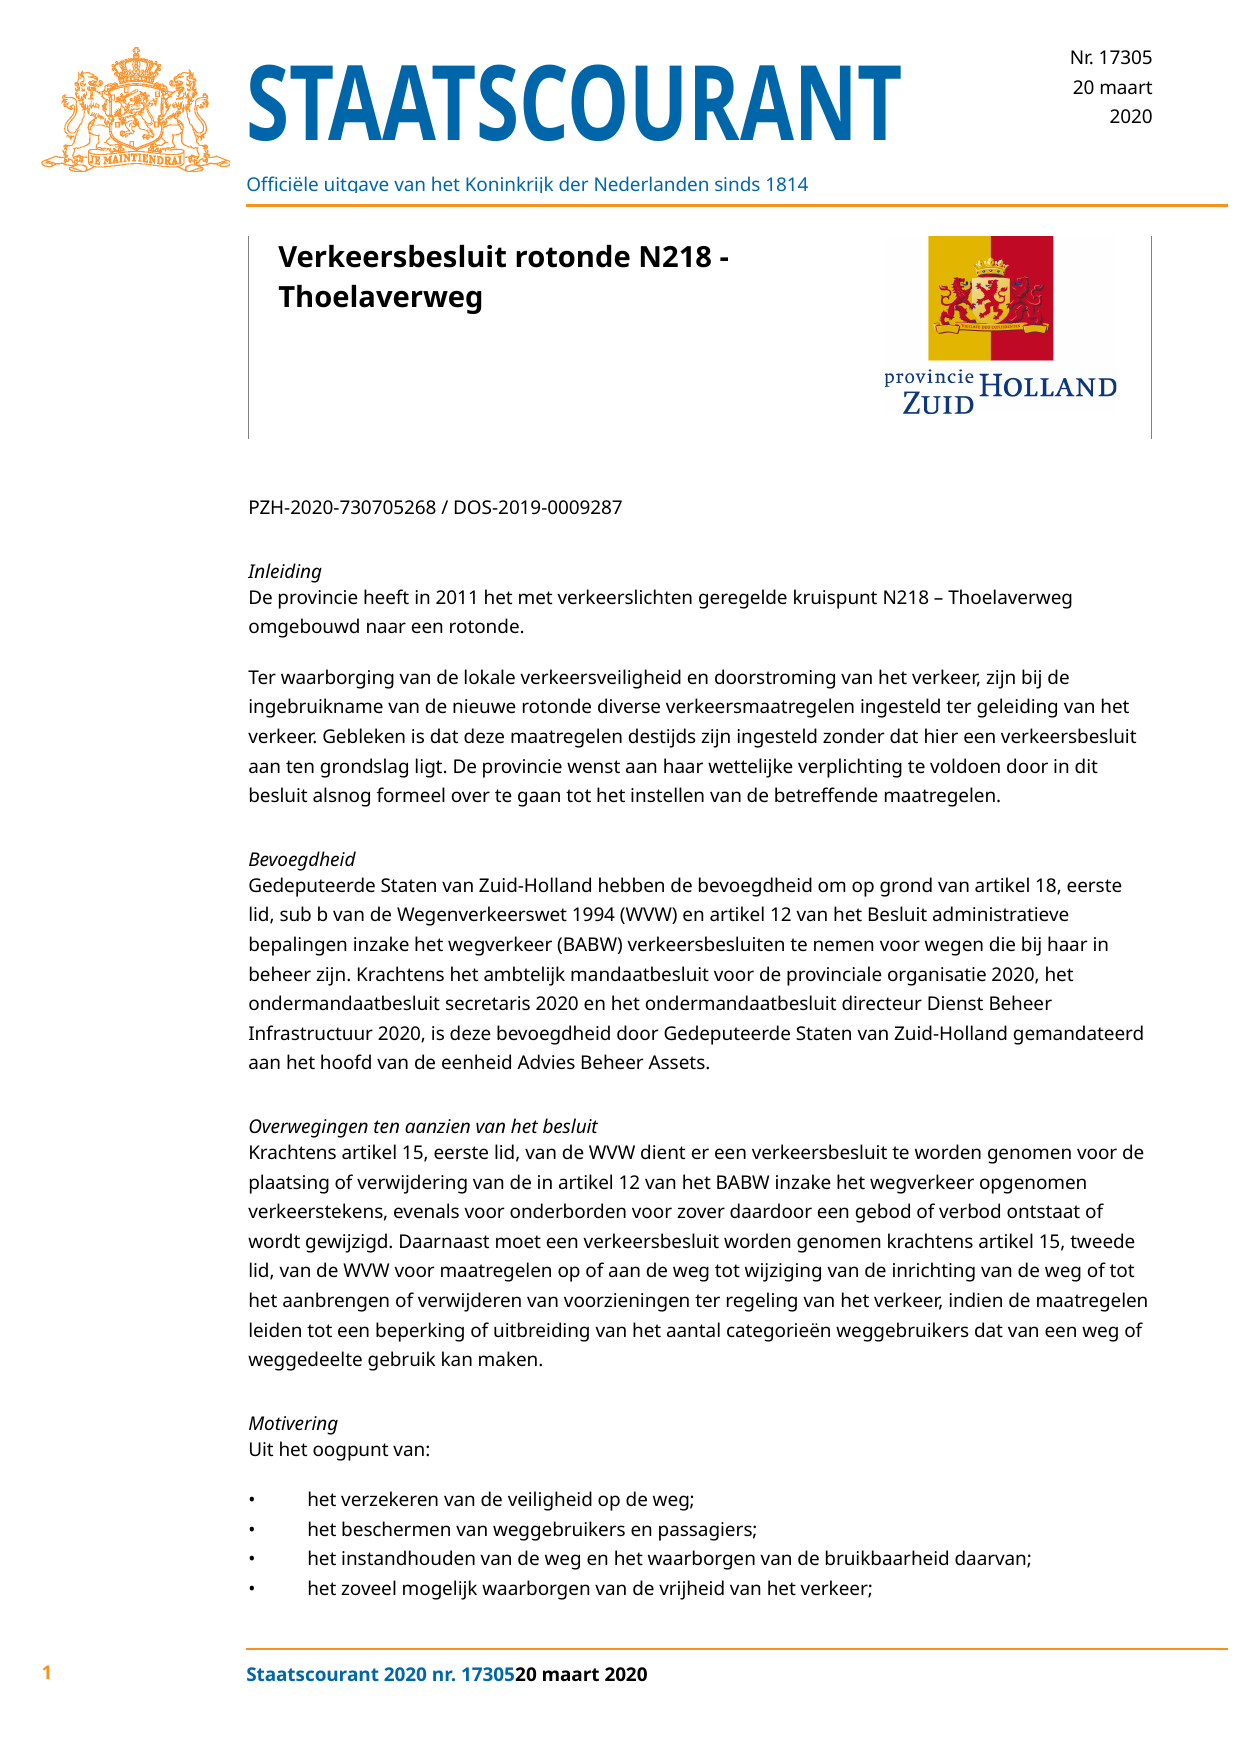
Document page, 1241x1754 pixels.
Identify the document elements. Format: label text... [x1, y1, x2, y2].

text Inleiding [248, 558, 1152, 584]
list het verzekeren van de veiligheid op de weg; [248, 1486, 1152, 1512]
text De provincie heeft in 2011 het met verkeerslichten geregelde kruispunt N218 – Thoelaverweg omgebouwd naar een rotonde. [248, 584, 1152, 639]
list het beschermen van weggebruikers en passagiers; [248, 1516, 1152, 1542]
list het zoveel mogelijk waarborgen van de vrijheid van het verkeer; [248, 1575, 1152, 1601]
text Uit het oogpunt van: [248, 1436, 1152, 1462]
text Krachtens artikel 15, eerste lid, van de WVW dient er een verkeersbesluit te worden genomen voor de plaatsing of verwijdering van de in artikel 12 van het BABW inzake het wegverkeer opgenomen verkeerstekens, evenals voor onderborden voor zover daardoor een gebod of verbod ontstaat of wordt gewijzigd. Daarnaast moet een verkeersbesluit worden genomen krachtens artikel 15, tweede lid, van de WVW voor maatregelen op of aan de weg tot wijziging van de inrichting van de weg of tot het aanbrengen of verwijderen van voorzieningen ter regeling van het verkeer, indien de maatregelen leiden tot een beperking of uitbreiding van het aantal categorieën weggebruikers dat van een weg of weggedeelte gebruik kan maken. [248, 1139, 1152, 1372]
text Overwegingen ten aanzien van het besluit [248, 1113, 1152, 1139]
text Bevoegdheid [248, 846, 1152, 872]
text PZH-2020-730705268 / DOS-2019-0009287 [248, 494, 1152, 520]
table_header Verkeersbesluit rotonde N218 - Thoelaverweg [249, 236, 850, 439]
picture [41, 47, 231, 172]
text Gedeputeerde Staten van Zuid-Holland hebben de bevoegdheid om op grond van artikel 18, eerste lid, sub b van de Wegenverkeerswet 1994 (WVW) en artikel 12 van het Besluit administratieve bepalingen inzake het wegverkeer (BABW) verkeersbesluiten te nemen voor wegen die bij haar in beheer zijn. Krachtens het ambtelijk mandaatbesluit voor de provinciale organisatie 2020, het ondermandaatbesluit secretaris 2020 en het ondermandaatbesluit directeur Dienst Beheer Infrastructuur 2020, is deze bevoegdheid door Gedeputeerde Staten van Zuid-Holland gemandateerd aan het hoofd van de eenheid Advies Beheer Assets. [248, 872, 1152, 1075]
text Motivering [248, 1410, 1152, 1436]
text Ter waarborging van de lokale verkeersveiligheid en doorstroming van het verkeer, zijn bij de ingebruikname van de nieuwe rotonde diverse verkeersmaatregelen ingesteld ter geleiding van het verkeer. Gebleken is dat deze maatregelen destijds zijn ingesteld zonder dat hier een verkeersbesluit aan ten grondslag ligt. De provincie wenst aan haar wettelijke verplichting te voldoen door in dit besluit alsnog formeel over te gaan tot het instellen van de betreffende maatregelen. [248, 664, 1152, 808]
picture [885, 236, 1117, 414]
list het instandhouden van de weg en het waarborgen van de bruikbaarheid daarvan; [248, 1546, 1152, 1571]
table_header [850, 414, 1151, 439]
table_header [850, 236, 885, 413]
table_header [1117, 236, 1151, 413]
